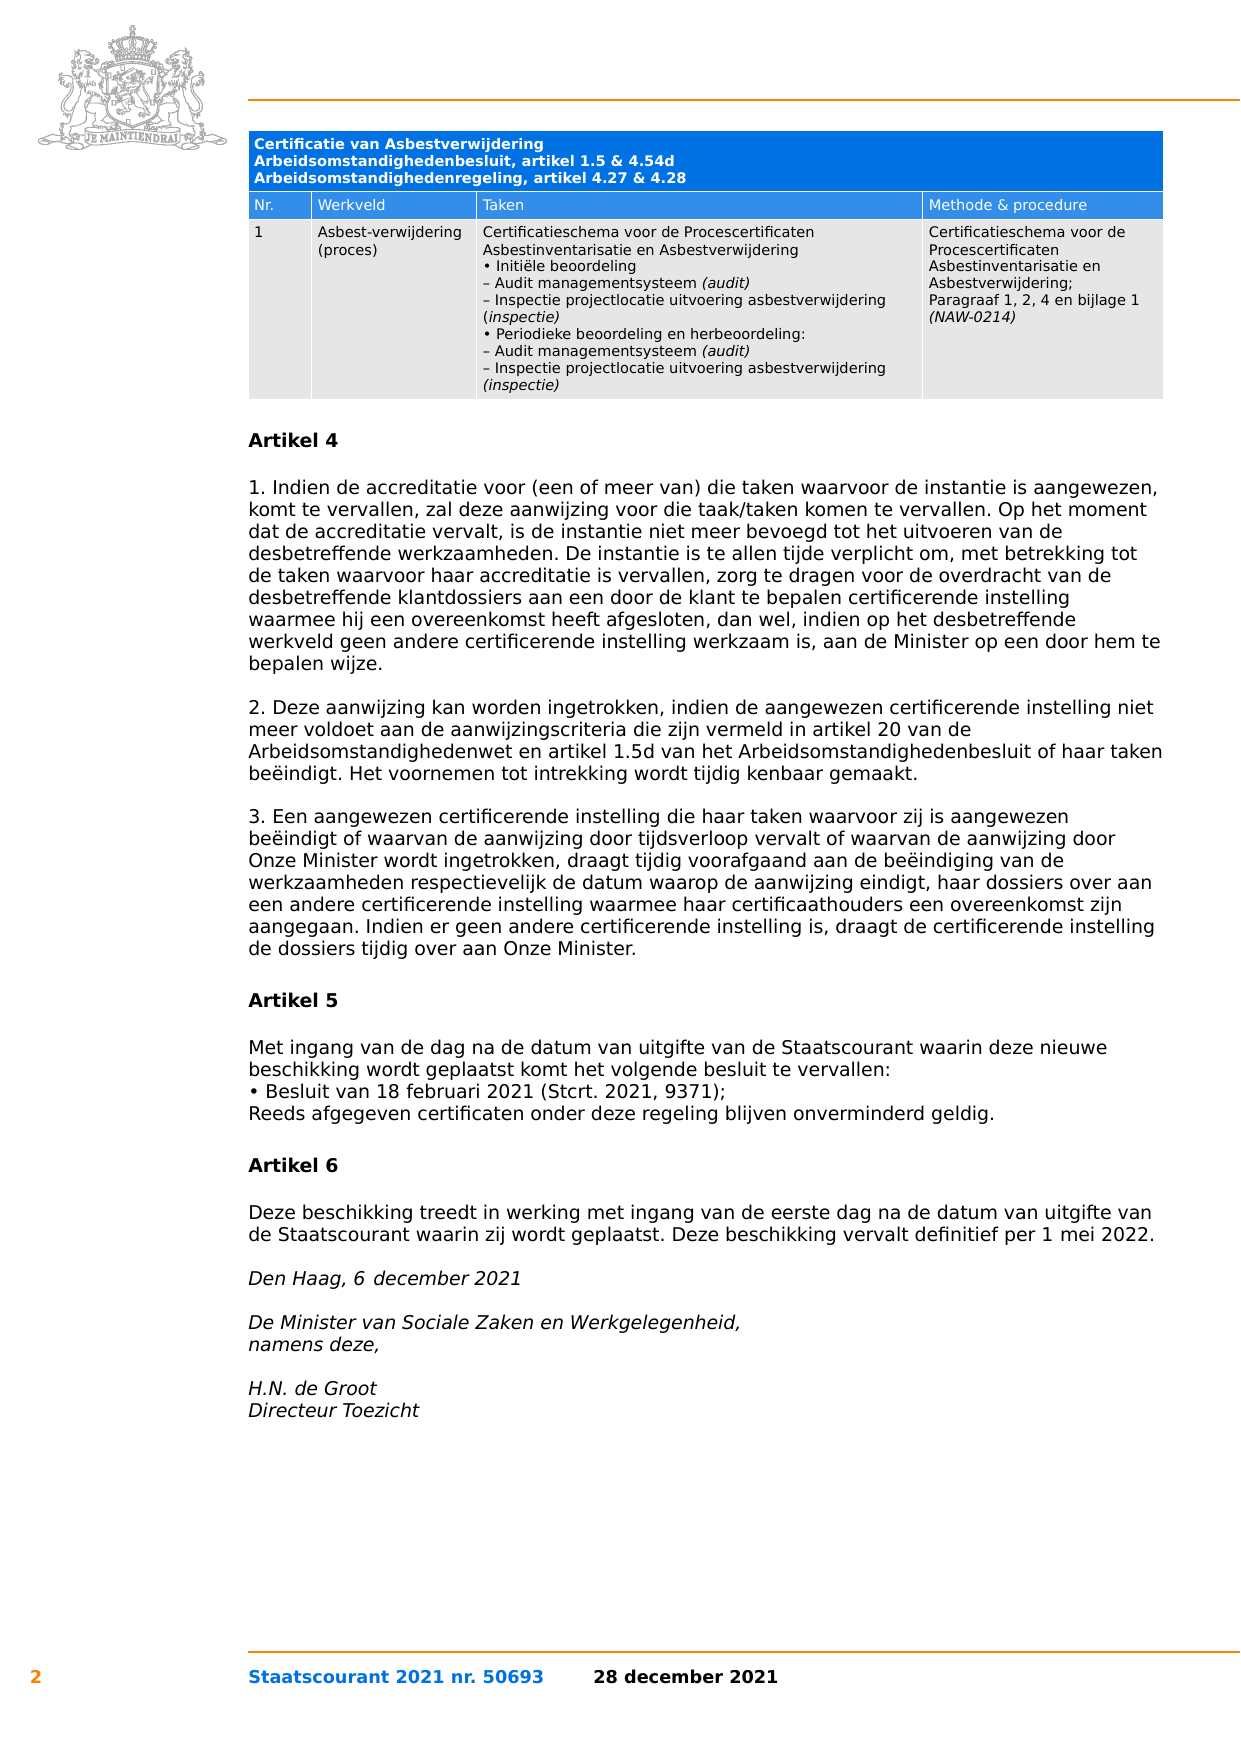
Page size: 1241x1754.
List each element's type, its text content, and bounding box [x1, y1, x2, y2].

text • Besluit van 18 februari 2021 (Stcrt. 2021, 9371); [248, 1081, 1163, 1103]
table_cell Asbest-verwijdering (proces) [312, 220, 476, 399]
text Reeds afgegeven certificaten onder deze regeling blijven onverminderd geldig. [248, 1103, 1163, 1125]
text 3. Een aangewezen certificerende instelling die haar taken waarvoor zij is aangewezen beëindigt of waarvan de aanwijzing door tijdsverloop vervalt of waarvan de aanwijzing door Onze Minister wordt ingetrokken, draagt tijdig voorafgaand aan de beëindiging van de werkzaamheden respectievelijk de datum waarop de aanwijzing eindigt, haar dossiers over aan een andere certificerende instelling waarmee haar certificaathouders een overeenkomst zijn aangegaan. Indien er geen andere certificerende instelling is, draagt de certificerende instelling de dossiers tijdig over aan Onze Minister. [248, 806, 1163, 960]
table_cell Taken [477, 192, 922, 219]
text 2. Deze aanwijzing kan worden ingetrokken, indien de aangewezen certificerende instelling niet meer voldoet aan de aanwijzingscriteria die zijn vermeld in artikel 20 van de Arbeidsomstandighedenwet en artikel 1.5d van het Arbeidsomstandighedenbesluit of haar taken beëindigt. Het voornemen tot intrekking wordt tijdig kenbaar gemaakt. [248, 697, 1163, 784]
text 1. Indien de accreditatie voor (een of meer van) die taken waarvoor de instantie is aangewezen, komt te vervallen, zal deze aanwijzing voor die taak/taken komen te vervallen. Op het moment dat de accreditatie vervalt, is de instantie niet meer bevoegd tot het uitvoeren van de desbetreffende werkzaamheden. De instantie is te allen tijde verplicht om, met betrekking tot de taken waarvoor haar accreditatie is vervallen, zorg te dragen voor de overdracht van de desbetreffende klantdossiers aan een door de klant te bepalen certificerende instelling waarmee hij een overeenkomst heeft afgesloten, dan wel, indien op het desbetreffende werkveld geen andere certificerende instelling werkzaam is, aan de Minister op een door hem te bepalen wijze. [248, 477, 1163, 675]
table_cell Certificatieschema voor de Procescertificaten Asbestinventarisatie en Asbestverwijdering; Paragraaf 1, 2, 4 en bijlage 1 (NAW-0214) [923, 220, 1163, 399]
text Deze beschikking treedt in werking met ingang van de eerste dag na de datum van uitgifte van de Staatscourant waarin zij wordt geplaatst. Deze beschikking vervalt definitief per 1 mei 2022. [248, 1202, 1163, 1246]
text Met ingang van de dag na de datum van uitgifte van de Staatscourant waarin deze nieuwe beschikking wordt geplaatst komt het volgende besluit te vervallen: [248, 1037, 1163, 1081]
table_cell Werkveld [312, 192, 476, 219]
table_header Certificatie van Asbestverwijdering Arbeidsomstandighedenbesluit, artikel 1.5 & 4.54d Arbeidsomstandighedenregeling, artikel 4.27 & 4.28 [249, 131, 1163, 191]
table_cell Methode & procedure [923, 192, 1163, 219]
table_cell Certificatieschema voor de Procescertificaten Asbestinventarisatie en Asbestverwijdering • Initiële beoordeling – Audit managementsysteem (audit) – Inspectie projectlocatie uitvoering asbestverwijdering (inspectie) • Periodieke beoordeling en herbeoordeling: – Audit managementsysteem (audit) – Inspectie projectlocatie uitvoering asbestverwijdering (inspectie) [477, 220, 922, 399]
table_cell 1 [249, 220, 311, 399]
picture [38, 25, 227, 150]
subtitle Artikel 4 [248, 430, 1163, 452]
text De Minister van Sociale Zaken en Werkgelegenheid, namens deze, H.N. de Groot Directeur Toezicht [248, 1312, 1163, 1422]
subtitle Artikel 6 [248, 1155, 1163, 1177]
subtitle Artikel 5 [248, 990, 1163, 1012]
text Den Haag, 6 december 2021 [248, 1268, 1163, 1290]
table_cell Nr. [249, 192, 311, 219]
